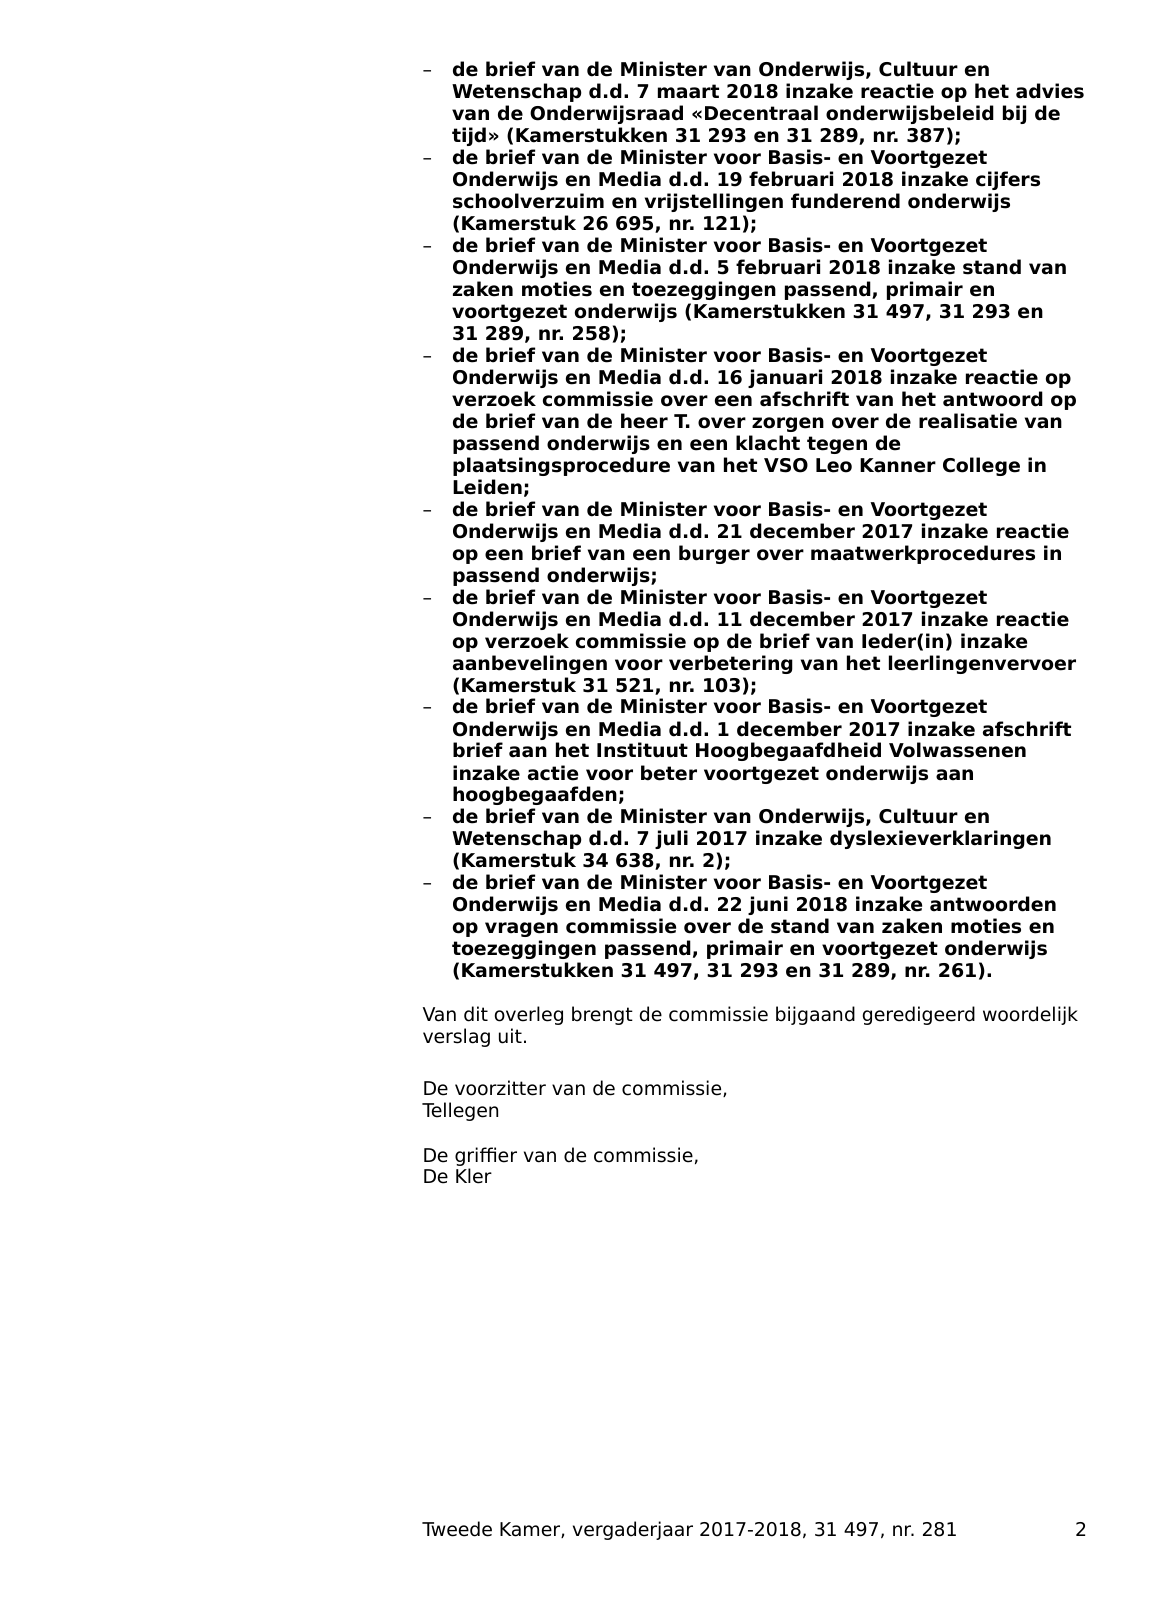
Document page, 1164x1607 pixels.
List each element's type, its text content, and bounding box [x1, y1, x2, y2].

text – de brief van de Minister voor Basis- en Voortgezet Onderwijs en Media d.d. 21 december 2017 inzake reactie op een brief van een burger over maatwerkprocedures in passend onderwijs; [422, 499, 1087, 587]
text De griffier van de commissie, De Kler [422, 1144, 1087, 1188]
text – de brief van de Minister voor Basis- en Voortgezet Onderwijs en Media d.d. 11 december 2017 inzake reactie op verzoek commissie op de brief van Ieder(in) inzake aanbevelingen voor verbetering van het leerlingenvervoer (Kamerstuk 31 521, nr. 103); [422, 587, 1087, 696]
text – de brief van de Minister voor Basis- en Voortgezet Onderwijs en Media d.d. 5 februari 2018 inzake stand van zaken moties en toezeggingen passend, primair en voortgezet onderwijs (Kamerstukken 31 497, 31 293 en 31 289, nr. 258); [422, 235, 1087, 345]
text – de brief van de Minister voor Basis- en Voortgezet Onderwijs en Media d.d. 22 juni 2018 inzake antwoorden op vragen commissie over de stand van zaken moties en toezeggingen passend, primair en voortgezet onderwijs (Kamerstukken 31 497, 31 293 en 31 289, nr. 261). [422, 872, 1087, 982]
text De voorzitter van de commissie, Tellegen [422, 1078, 1087, 1122]
text – de brief van de Minister van Onderwijs, Cultuur en Wetenschap d.d. 7 maart 2018 inzake reactie op het advies van de Onderwijsraad «Decentraal onderwijsbeleid bij de tijd» (Kamerstukken 31 293 en 31 289, nr. 387); [422, 59, 1087, 147]
text – de brief van de Minister van Onderwijs, Cultuur en Wetenschap d.d. 7 juli 2017 inzake dyslexieverklaringen (Kamerstuk 34 638, nr. 2); [422, 806, 1087, 872]
text – de brief van de Minister voor Basis- en Voortgezet Onderwijs en Media d.d. 16 januari 2018 inzake reactie op verzoek commissie over een afschrift van het antwoord op de brief van de heer T. over zorgen over de realisatie van passend onderwijs en een klacht tegen de plaatsingsprocedure van het VSO Leo Kanner College in Leiden; [422, 345, 1087, 499]
text – de brief van de Minister voor Basis- en Voortgezet Onderwijs en Media d.d. 1 december 2017 inzake afschrift brief aan het Instituut Hoogbegaafdheid Volwassenen inzake actie voor beter voortgezet onderwijs aan hoogbegaafden; [422, 696, 1087, 806]
text Van dit overleg brengt de commissie bijgaand geredigeerd woordelijk verslag uit. [422, 1004, 1087, 1048]
text – de brief van de Minister voor Basis- en Voortgezet Onderwijs en Media d.d. 19 februari 2018 inzake cijfers schoolverzuim en vrijstellingen funderend onderwijs (Kamerstuk 26 695, nr. 121); [422, 147, 1087, 235]
